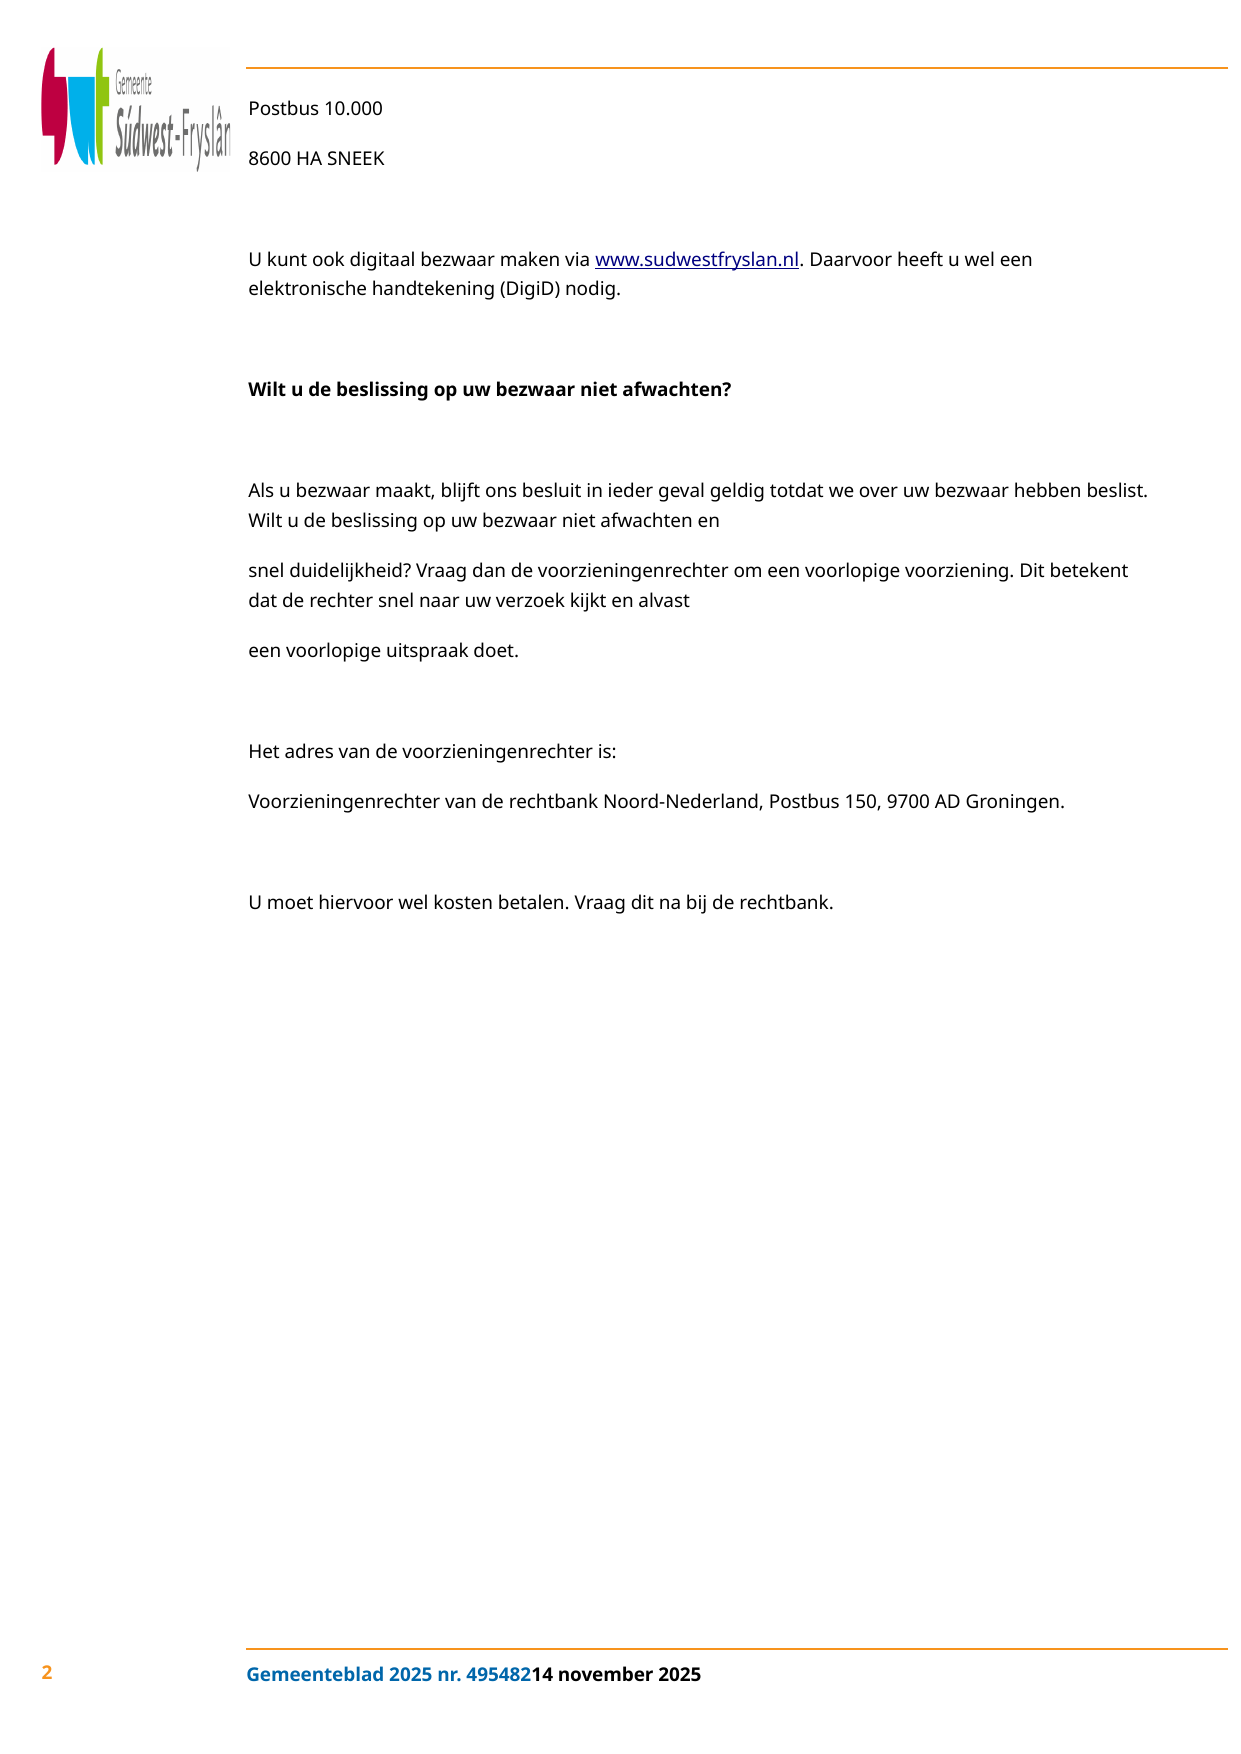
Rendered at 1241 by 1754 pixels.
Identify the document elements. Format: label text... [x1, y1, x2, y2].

text een voorlopige uitspraak doet. [248, 637, 1152, 663]
text 8600 HA SNEEK [248, 145, 1152, 171]
text U moet hiervoor wel kosten betalen. Vraag dit na bij de rechtbank. [248, 889, 1152, 915]
text U kunt ook digitaal bezwaar maken via www.sudwestfryslan.nl. Daarvoor heeft u wel een elektronische handtekening (DigiD) nodig. [248, 246, 1152, 301]
text Wilt u de beslissing op uw bezwaar niet afwachten? [248, 376, 1152, 402]
text Het adres van de voorzieningenrechter is: [248, 738, 1152, 764]
text snel duidelijkheid? Vraag dan de voorzieningenrechter om een voorlopige voorziening. Dit betekent dat de rechter snel naar uw verzoek kijkt en alvast [248, 557, 1152, 613]
text Voorzieningenrechter van de rechtbank Noord-Nederland, Postbus 150, 9700 AD Groningen. [248, 788, 1152, 814]
text Postbus 10.000 [248, 95, 1152, 121]
text Als u bezwaar maakt, blijft ons besluit in ieder geval geldig totdat we over uw bezwaar hebben beslist. Wilt u de beslissing op uw bezwaar niet afwachten en [248, 477, 1152, 533]
picture [41, 47, 231, 172]
